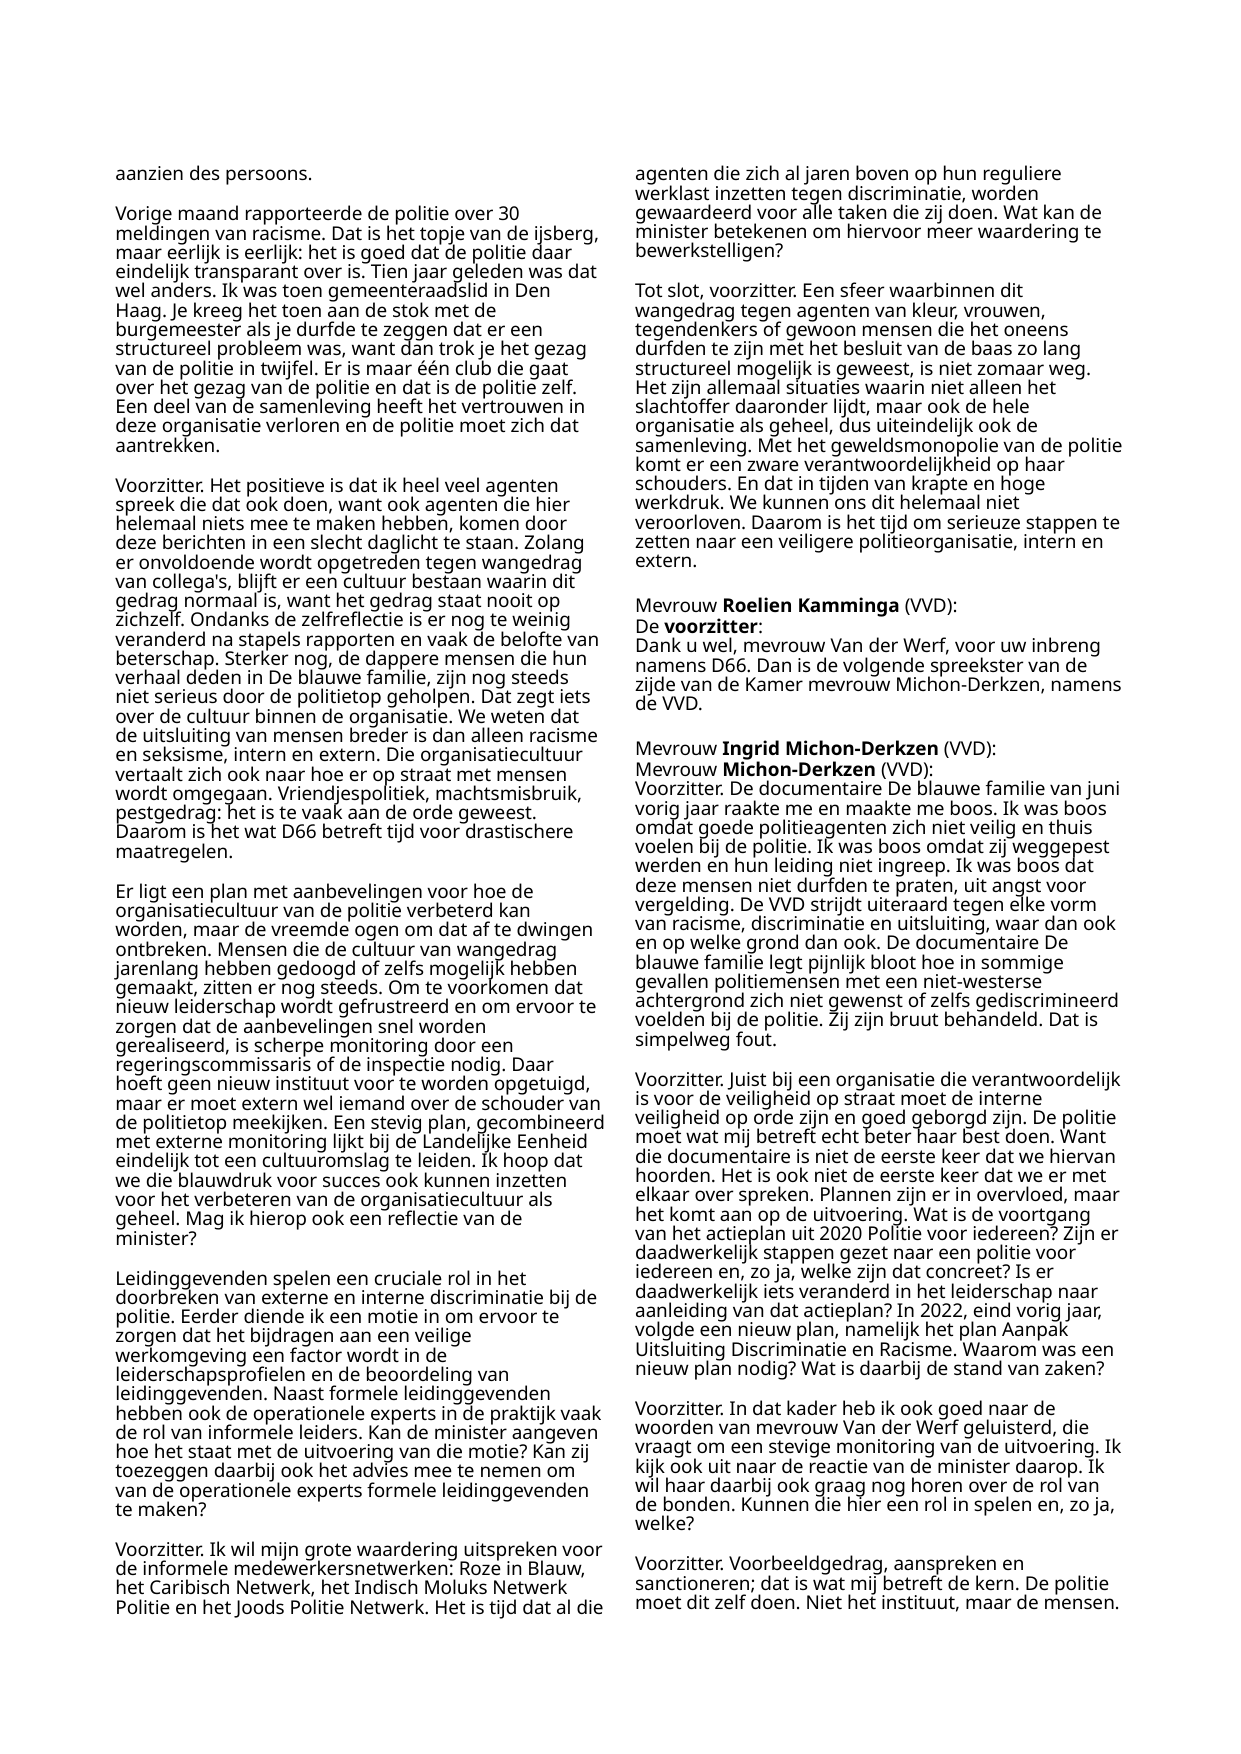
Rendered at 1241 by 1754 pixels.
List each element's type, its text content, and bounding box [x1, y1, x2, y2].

text aanzien des persoons. [115, 165, 605, 184]
text Tot slot, voorzitter. Een sfeer waarbinnen dit wangedrag tegen agenten van kleur, vrouwen, tegendenkers of gewoon mensen die het oneens durfden te zijn met het besluit van de baas zo lang structureel mogelijk is geweest, is niet zomaar weg. Het zijn allemaal situaties waarin niet alleen het slachtoffer daaronder lijdt, maar ook de hele organisatie als geheel, dus uiteindelijk ook de samenleving. Met het geweldsmonopolie van de politie komt er een zware verantwoordelijkheid op haar schouders. En dat in tijden van krapte en hoge werkdruk. We kunnen ons dit helemaal niet veroorloven. Daarom is het tijd om serieuze stappen te zetten naar een veiligere politieorganisatie, intern en extern. [635, 282, 1125, 571]
text Mevrouw Ingrid Michon-Derkzen (VVD): [635, 735, 1125, 761]
text Voorzitter. De documentaire De blauwe familie van juni vorig jaar raakte me en maakte me boos. Ik was boos omdat goede politieagenten zich niet veilig en thuis voelen bij de politie. Ik was boos omdat zij weggepest werden en hun leiding niet ingreep. Ik was boos dat deze mensen niet durfden te praten, uit angst voor vergelding. De VVD strijdt uiteraard tegen elke vorm van racisme, discriminatie en uitsluiting, waar dan ook en op welke grond dan ook. De documentaire De blauwe familie legt pijnlijk bloot hoe in sommige gevallen politiemensen met een niet-westerse achtergrond zich niet gewenst of zelfs gediscrimineerd voelden bij de politie. Zij zijn bruut behandeld. Dat is simpelweg fout. [635, 780, 1125, 1050]
text Mevrouw Michon-Derkzen (VVD): [635, 761, 1125, 780]
text agenten die zich al jaren boven op hun reguliere werklast inzetten tegen discriminatie, worden gewaardeerd voor alle taken die zij doen. Wat kan de minister betekenen om hiervoor meer waardering te bewerkstelligen? [635, 165, 1125, 262]
text Voorzitter. In dat kader heb ik ook goed naar de woorden van mevrouw Van der Werf geluisterd, die vraagt om een stevige monitoring van de uitvoering. Ik kijk ook uit naar de reactie van de minister daarop. Ik wil haar daarbij ook graag nog horen over de rol van de bonden. Kunnen die hier een rol in spelen en, zo ja, welke? [635, 1400, 1125, 1535]
text Mevrouw Roelien Kamminga (VVD): [635, 592, 1125, 618]
text Dank u wel, mevrouw Van der Werf, voor uw inbreng namens D66. Dan is de volgende spreekster van de zijde van de Kamer mevrouw Michon-Derkzen, namens de VVD. [635, 637, 1125, 714]
text Voorzitter. Juist bij een organisatie die verantwoordelijk is voor de veiligheid op straat moet de interne veiligheid op orde zijn en goed geborgd zijn. De politie moet wat mij betreft echt beter haar best doen. Want die documentaire is niet de eerste keer dat we hiervan hoorden. Het is ook niet de eerste keer dat we er met elkaar over spreken. Plannen zijn er in overvloed, maar het komt aan op de uitvoering. Wat is de voortgang van het actieplan uit 2020 Politie voor iedereen? Zijn er daadwerkelijk stappen gezet naar een politie voor iedereen en, zo ja, welke zijn dat concreet? Is er daadwerkelijk iets veranderd in het leiderschap naar aanleiding van dat actieplan? In 2022, eind vorig jaar, volgde een nieuw plan, namelijk het plan Aanpak Uitsluiting Discriminatie en Racisme. Waarom was een nieuw plan nodig? Wat is daarbij de stand van zaken? [635, 1071, 1125, 1379]
text De voorzitter: [635, 618, 1125, 637]
text Vorige maand rapporteerde de politie over 30 meldingen van racisme. Dat is het topje van de ijsberg, maar eerlijk is eerlijk: het is goed dat de politie daar eindelijk transparant over is. Tien jaar geleden was dat wel anders. Ik was toen gemeenteraadslid in Den Haag. Je kreeg het toen aan de stok met de burgemeester als je durfde te zeggen dat er een structureel probleem was, want dan trok je het gezag van de politie in twijfel. Er is maar één club die gaat over het gezag van de politie en dat is de politie zelf. Een deel van de samenleving heeft het vertrouwen in deze organisatie verloren en de politie moet zich dat aantrekken. [115, 205, 605, 456]
text Leidinggevenden spelen een cruciale rol in het doorbreken van externe en interne discriminatie bij de politie. Eerder diende ik een motie in om ervoor te zorgen dat het bijdragen aan een veilige werkomgeving een factor wordt in de leiderschapsprofielen en de beoordeling van leidinggevenden. Naast formele leidinggevenden hebben ook de operationele experts in de praktijk vaak de rol van informele leiders. Kan de minister aangeven hoe het staat met de uitvoering van die motie? Kan zij toezeggen daarbij ook het advies mee te nemen om van de operationele experts formele leidinggevenden te maken? [115, 1269, 605, 1520]
text Er ligt een plan met aanbevelingen voor hoe de organisatiecultuur van de politie verbeterd kan worden, maar de vreemde ogen om dat af te dwingen ontbreken. Mensen die de cultuur van wangedrag jarenlang hebben gedoogd of zelfs mogelijk hebben gemaakt, zitten er nog steeds. Om te voorkomen dat nieuw leiderschap wordt gefrustreerd en om ervoor te zorgen dat de aanbevelingen snel worden gerealiseerd, is scherpe monitoring door een regeringscommissaris of de inspectie nodig. Daar hoeft geen nieuw instituut voor te worden opgetuigd, maar er moet extern wel iemand over de schouder van de politietop meekijken. Een stevig plan, gecombineerd met externe monitoring lijkt bij de Landelijke Eenheid eindelijk tot een cultuuromslag te leiden. Ik hoop dat we die blauwdruk voor succes ook kunnen inzetten voor het verbeteren van de organisatiecultuur als geheel. Mag ik hierop ook een reflectie van de minister? [115, 883, 605, 1249]
text Voorzitter. Ik wil mijn grote waardering uitspreken voor de informele medewerkersnetwerken: Roze in Blauw, het Caribisch Netwerk, het Indisch Moluks Netwerk Politie en het Joods Politie Netwerk. Het is tijd dat al die [115, 1541, 605, 1618]
text Voorzitter. Het positieve is dat ik heel veel agenten spreek die dat ook doen, want ook agenten die hier helemaal niets mee te maken hebben, komen door deze berichten in een slecht daglicht te staan. Zolang er onvoldoende wordt opgetreden tegen wangedrag van collega's, blijft er een cultuur bestaan waarin dit gedrag normaal is, want het gedrag staat nooit op zichzelf. Ondanks de zelfreflectie is er nog te weinig veranderd na stapels rapporten en vaak de belofte van beterschap. Sterker nog, de dappere mensen die hun verhaal deden in De blauwe familie, zijn nog steeds niet serieus door de politietop geholpen. Dat zegt iets over de cultuur binnen de organisatie. We weten dat de uitsluiting van mensen breder is dan alleen racisme en seksisme, intern en extern. Die organisatiecultuur vertaalt zich ook naar hoe er op straat met mensen wordt omgegaan. Vriendjespolitiek, machtsmisbruik, pestgedrag: het is te vaak aan de orde geweest. Daarom is het wat D66 betreft tijd voor drastischere maatregelen. [115, 477, 605, 862]
text Voorzitter. Voorbeeldgedrag, aanspreken en sanctioneren; dat is wat mij betreft de kern. De politie moet dit zelf doen. Niet het instituut, maar de mensen. [635, 1555, 1125, 1613]
